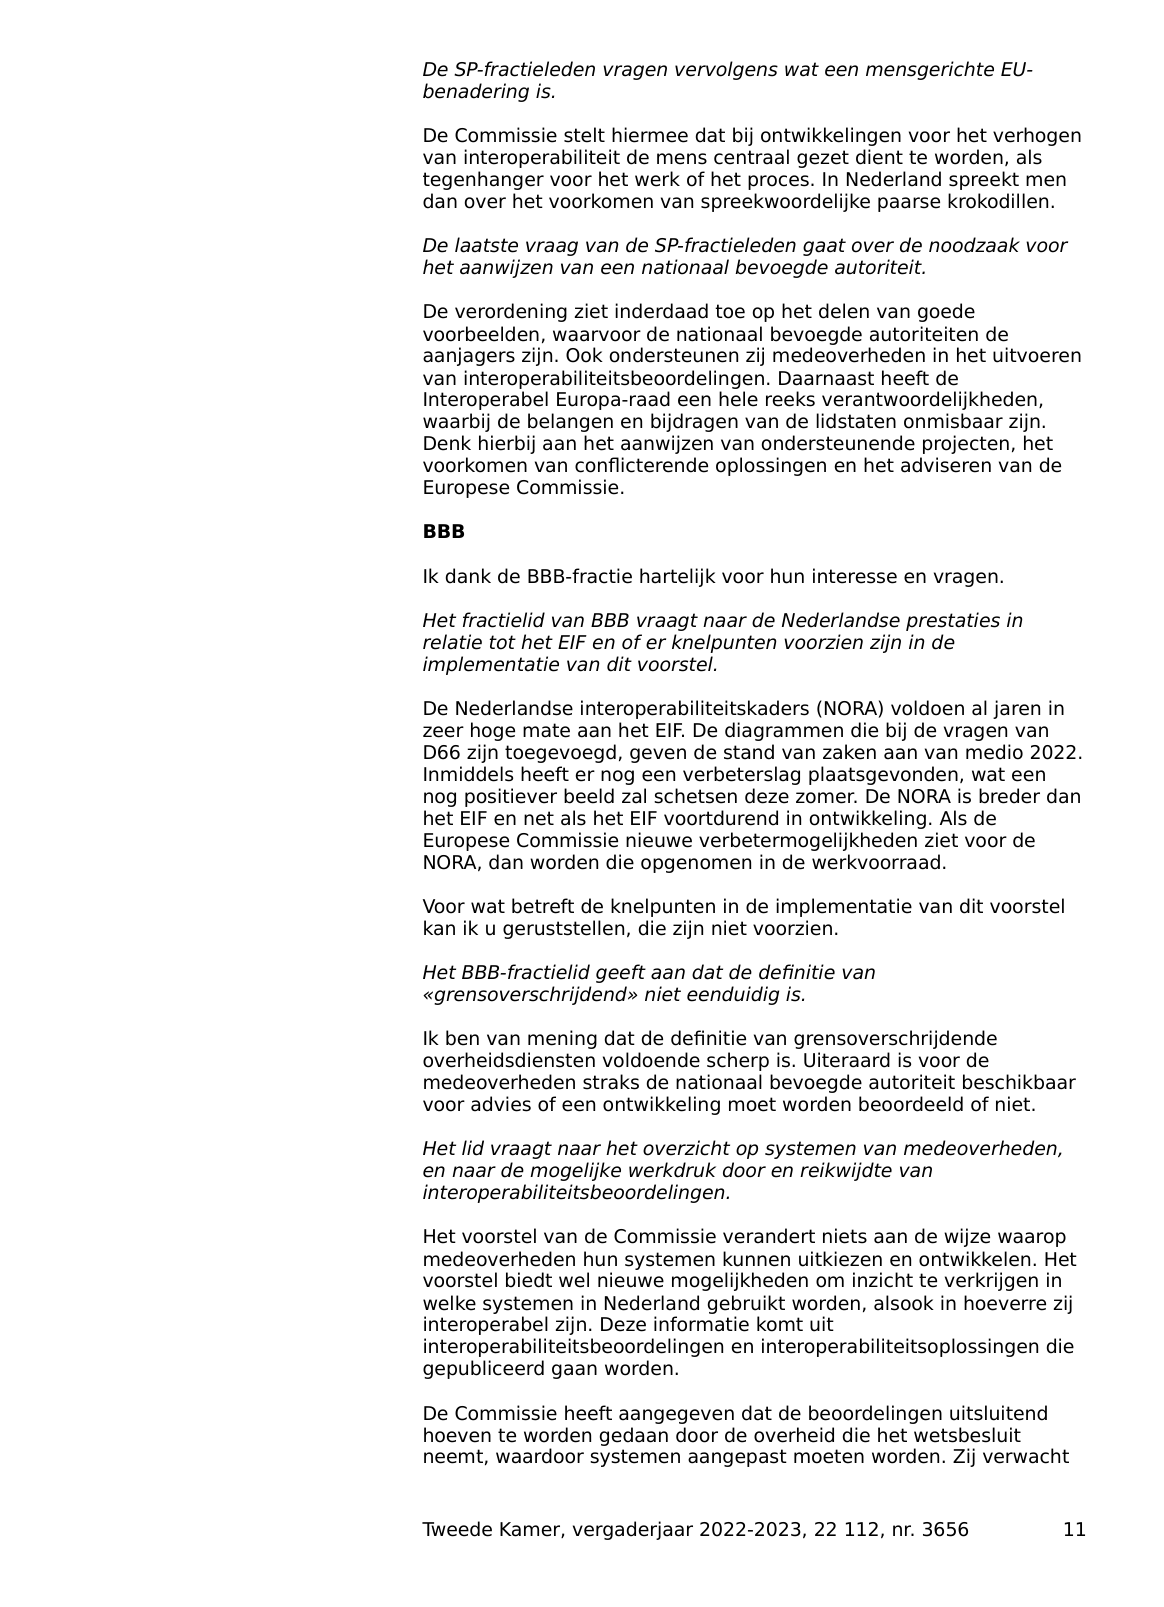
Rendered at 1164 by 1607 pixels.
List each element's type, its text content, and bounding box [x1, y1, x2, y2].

text Voor wat betreft de knelpunten in de implementatie van dit voorstel kan ik u geruststellen, die zijn niet voorzien. [422, 896, 1087, 940]
subtitle BBB [422, 521, 1087, 543]
text Ik dank de BBB-fractie hartelijk voor hun interesse en vragen. [422, 566, 1087, 588]
text Het BBB-fractielid geeft aan dat de definitie van «grensoverschrijdend» niet eenduidig is. [422, 962, 1087, 1006]
text De Commissie stelt hiermee dat bij ontwikkelingen voor het verhogen van interoperabiliteit de mens centraal gezet dient te worden, als tegenhanger voor het werk of het proces. In Nederland spreekt men dan over het voorkomen van spreekwoordelijke paarse krokodillen. [422, 125, 1087, 213]
text De verordening ziet inderdaad toe op het delen van goede voorbeelden, waarvoor de nationaal bevoegde autoriteiten de aanjagers zijn. Ook ondersteunen zij medeoverheden in het uitvoeren van interoperabiliteitsbeoordelingen. Daarnaast heeft de Interoperabel Europa-raad een hele reeks verantwoordelijkheden, waarbij de belangen en bijdragen van de lidstaten onmisbaar zijn. Denk hierbij aan het aanwijzen van ondersteunende projecten, het voorkomen van conflicterende oplossingen en het adviseren van de Europese Commissie. [422, 301, 1087, 499]
text De Nederlandse interoperabiliteitskaders (NORA) voldoen al jaren in zeer hoge mate aan het EIF. De diagrammen die bij de vragen van D66 zijn toegevoegd, geven de stand van zaken aan van medio 2022. Inmiddels heeft er nog een verbeterslag plaatsgevonden, wat een nog positiever beeld zal schetsen deze zomer. De NORA is breder dan het EIF en net als het EIF voortdurend in ontwikkeling. Als de Europese Commissie nieuwe verbetermogelijkheden ziet voor de NORA, dan worden die opgenomen in de werkvoorraad. [422, 698, 1087, 874]
text Ik ben van mening dat de definitie van grensoverschrijdende overheidsdiensten voldoende scherp is. Uiteraard is voor de medeoverheden straks de nationaal bevoegde autoriteit beschikbaar voor advies of een ontwikkeling moet worden beoordeeld of niet. [422, 1028, 1087, 1116]
text De laatste vraag van de SP-fractieleden gaat over de noodzaak voor het aanwijzen van een nationaal bevoegde autoriteit. [422, 235, 1087, 279]
text Het lid vraagt naar het overzicht op systemen van medeoverheden, en naar de mogelijke werkdruk door en reikwijdte van interoperabiliteitsbeoordelingen. [422, 1138, 1087, 1204]
text Het voorstel van de Commissie verandert niets aan de wijze waarop medeoverheden hun systemen kunnen uitkiezen en ontwikkelen. Het voorstel biedt wel nieuwe mogelijkheden om inzicht te verkrijgen in welke systemen in Nederland gebruikt worden, alsook in hoeverre zij interoperabel zijn. Deze informatie komt uit interoperabiliteitsbeoordelingen en interoperabiliteitsoplossingen die gepubliceerd gaan worden. [422, 1226, 1087, 1380]
text De Commissie heeft aangegeven dat de beoordelingen uitsluitend hoeven te worden gedaan door de overheid die het wetsbesluit neemt, waardoor systemen aangepast moeten worden. Zij verwacht [422, 1402, 1087, 1468]
text Het fractielid van BBB vraagt naar de Nederlandse prestaties in relatie tot het EIF en of er knelpunten voorzien zijn in de implementatie van dit voorstel. [422, 610, 1087, 676]
text De SP-fractieleden vragen vervolgens wat een mensgerichte EU-benadering is. [422, 59, 1087, 103]
